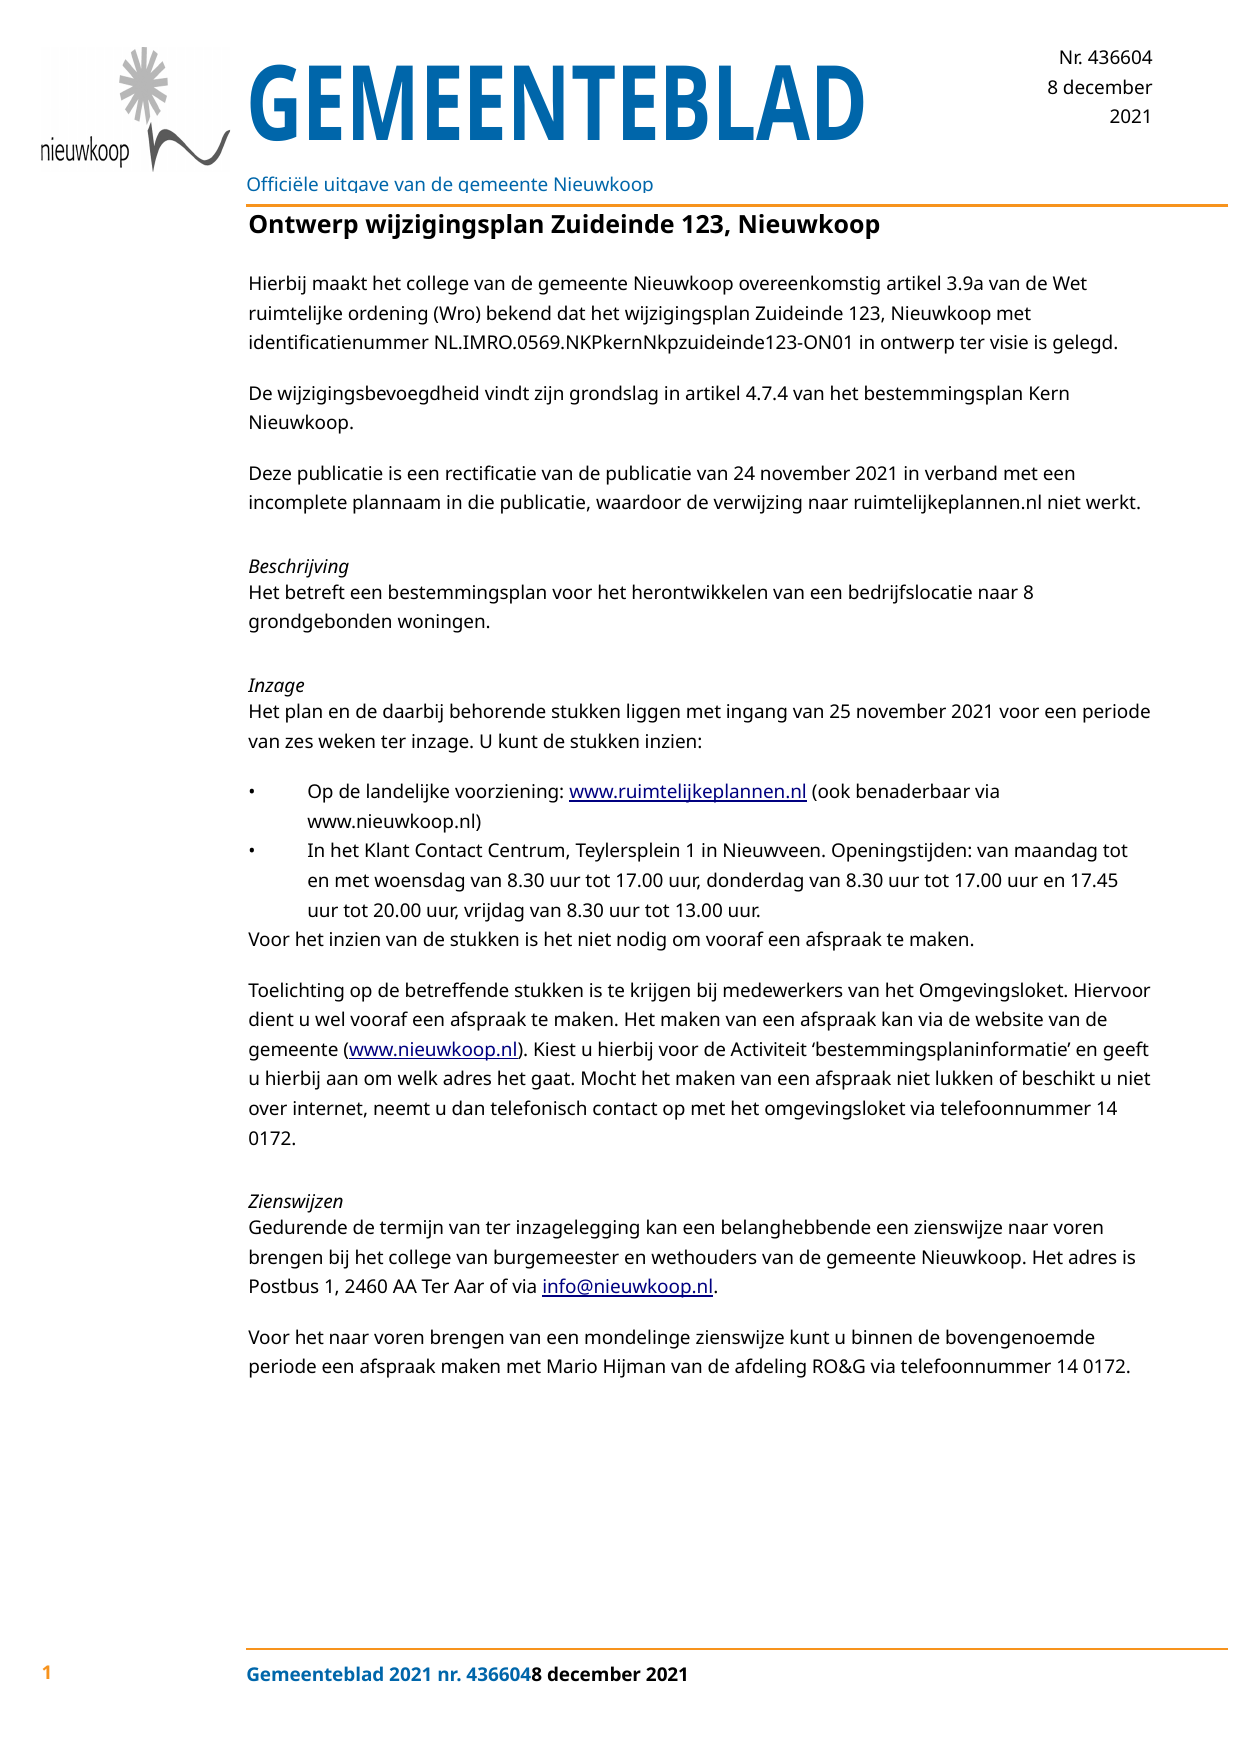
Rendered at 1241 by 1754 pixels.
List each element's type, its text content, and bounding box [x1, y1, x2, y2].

picture [41, 47, 231, 172]
text De wijzigingsbevoegdheid vindt zijn grondslag in artikel 4.7.4 van het bestemmingsplan Kern Nieuwkoop. [248, 380, 1152, 435]
text Toelichting op de betreffende stukken is te krijgen bij medewerkers van het Omgevingsloket. Hiervoor dient u wel vooraf een afspraak te maken. Het maken van een afspraak kan via de website van de gemeente (www.nieuwkoop.nl). Kiest u hierbij voor de Activiteit ‘bestemmingsplaninformatie’ en geeft u hierbij aan om welk adres het gaat. Mocht het maken van een afspraak niet lukken of beschikt u niet over internet, neemt u dan telefonisch contact op met het omgevingsloket via telefoonnummer 14 0172. [248, 977, 1152, 1150]
text Gedurende de termijn van ter inzagelegging kan een belanghebbende een zienswijze naar voren brengen bij het college van burgemeester en wethouders van de gemeente Nieuwkoop. Het adres is Postbus 1, 2460 AA Ter Aar of via info@nieuwkoop.nl. [248, 1214, 1152, 1299]
text Ontwerp wijzigingsplan Zuideinde 123, Nieuwkoop [248, 207, 1152, 241]
text Inzage [248, 673, 1152, 698]
text Zienswijzen [248, 1189, 1152, 1214]
text Voor het naar voren brengen van een mondelinge zienswijze kunt u binnen de bovengenoemde periode een afspraak maken met Mario Hijman van de afdeling RO&G via telefoonnummer 14 0172. [248, 1324, 1152, 1379]
text Deze publicatie is een rectificatie van de publicatie van 24 november 2021 in verband met een incomplete plannaam in die publicatie, waardoor de verwijzing naar ruimtelijkeplannen.nl niet werkt. [248, 460, 1152, 515]
list In het Klant Contact Centrum, Teylersplein 1 in Nieuwveen. Openingstijden: van maandag tot en met woensdag van 8.30 uur tot 17.00 uur, donderdag van 8.30 uur tot 17.00 uur en 17.45 uur tot 20.00 uur, vrijdag van 8.30 uur tot 13.00 uur. [248, 838, 1152, 922]
text Hierbij maakt het college van de gemeente Nieuwkoop overeenkomstig artikel 3.9a van de Wet ruimtelijke ordening (Wro) bekend dat het wijzigingsplan Zuideinde 123, Nieuwkoop met identificatienummer NL.IMRO.0569.NKPkernNkpzuideinde123-ON01 in ontwerp ter visie is gelegd. [248, 270, 1152, 355]
text Het betreft een bestemmingsplan voor het herontwikkelen van een bedrijfslocatie naar 8 grondgebonden woningen. [248, 579, 1152, 634]
text Het plan en de daarbij behorende stukken liggen met ingang van 25 november 2021 voor een periode van zes weken ter inzage. U kunt de stukken inzien: [248, 698, 1152, 754]
text Beschrijving [248, 553, 1152, 579]
text Voor het inzien van de stukken is het niet nodig om vooraf een afspraak te maken. [248, 926, 1152, 952]
list Op de landelijke voorziening: www.ruimtelijkeplannen.nl (ook benaderbaar via www.nieuwkoop.nl) [248, 778, 1152, 834]
